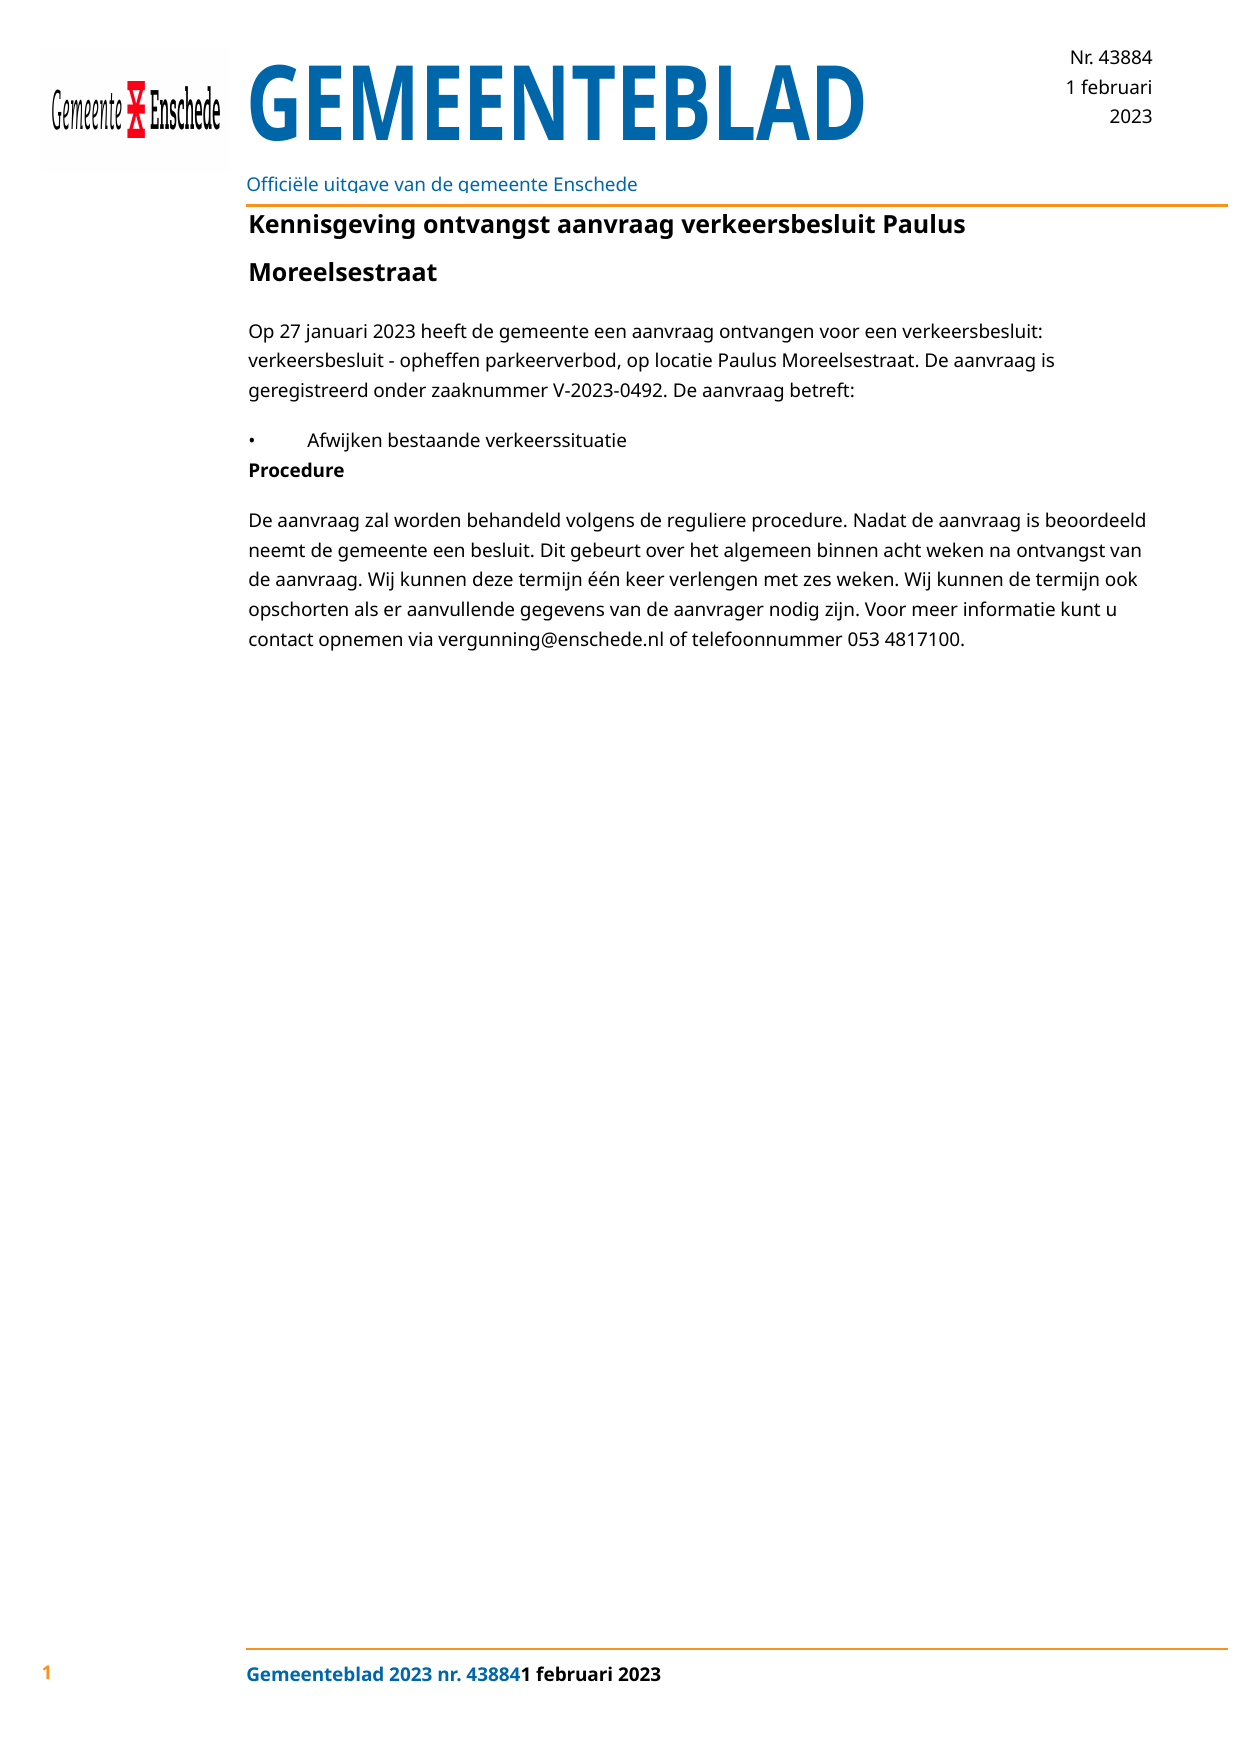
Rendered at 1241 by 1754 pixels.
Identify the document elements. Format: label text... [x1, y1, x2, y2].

text Procedure [248, 457, 1152, 483]
picture [41, 47, 231, 172]
list Afwijken bestaande verkeerssituatie [248, 427, 1152, 453]
text Kennisgeving ontvangst aanvraag verkeersbesluit Paulus Moreelsestraat [248, 207, 1152, 288]
text De aanvraag zal worden behandeld volgens de reguliere procedure. Nadat de aanvraag is beoordeeld neemt de gemeente een besluit. Dit gebeurt over het algemeen binnen acht weken na ontvangst van de aanvraag. Wij kunnen deze termijn één keer verlengen met zes weken. Wij kunnen de termijn ook opschorten als er aanvullende gegevens van de aanvrager nodig zijn. Voor meer informatie kunt u contact opnemen via vergunning@enschede.nl of telefoonnummer 053 4817100. [248, 507, 1152, 652]
text Op 27 januari 2023 heeft de gemeente een aanvraag ontvangen voor een verkeersbesluit: verkeersbesluit - opheffen parkeerverbod, op locatie Paulus Moreelsestraat. De aanvraag is geregistreerd onder zaaknummer V-2023-0492. De aanvraag betreft: [248, 318, 1152, 403]
